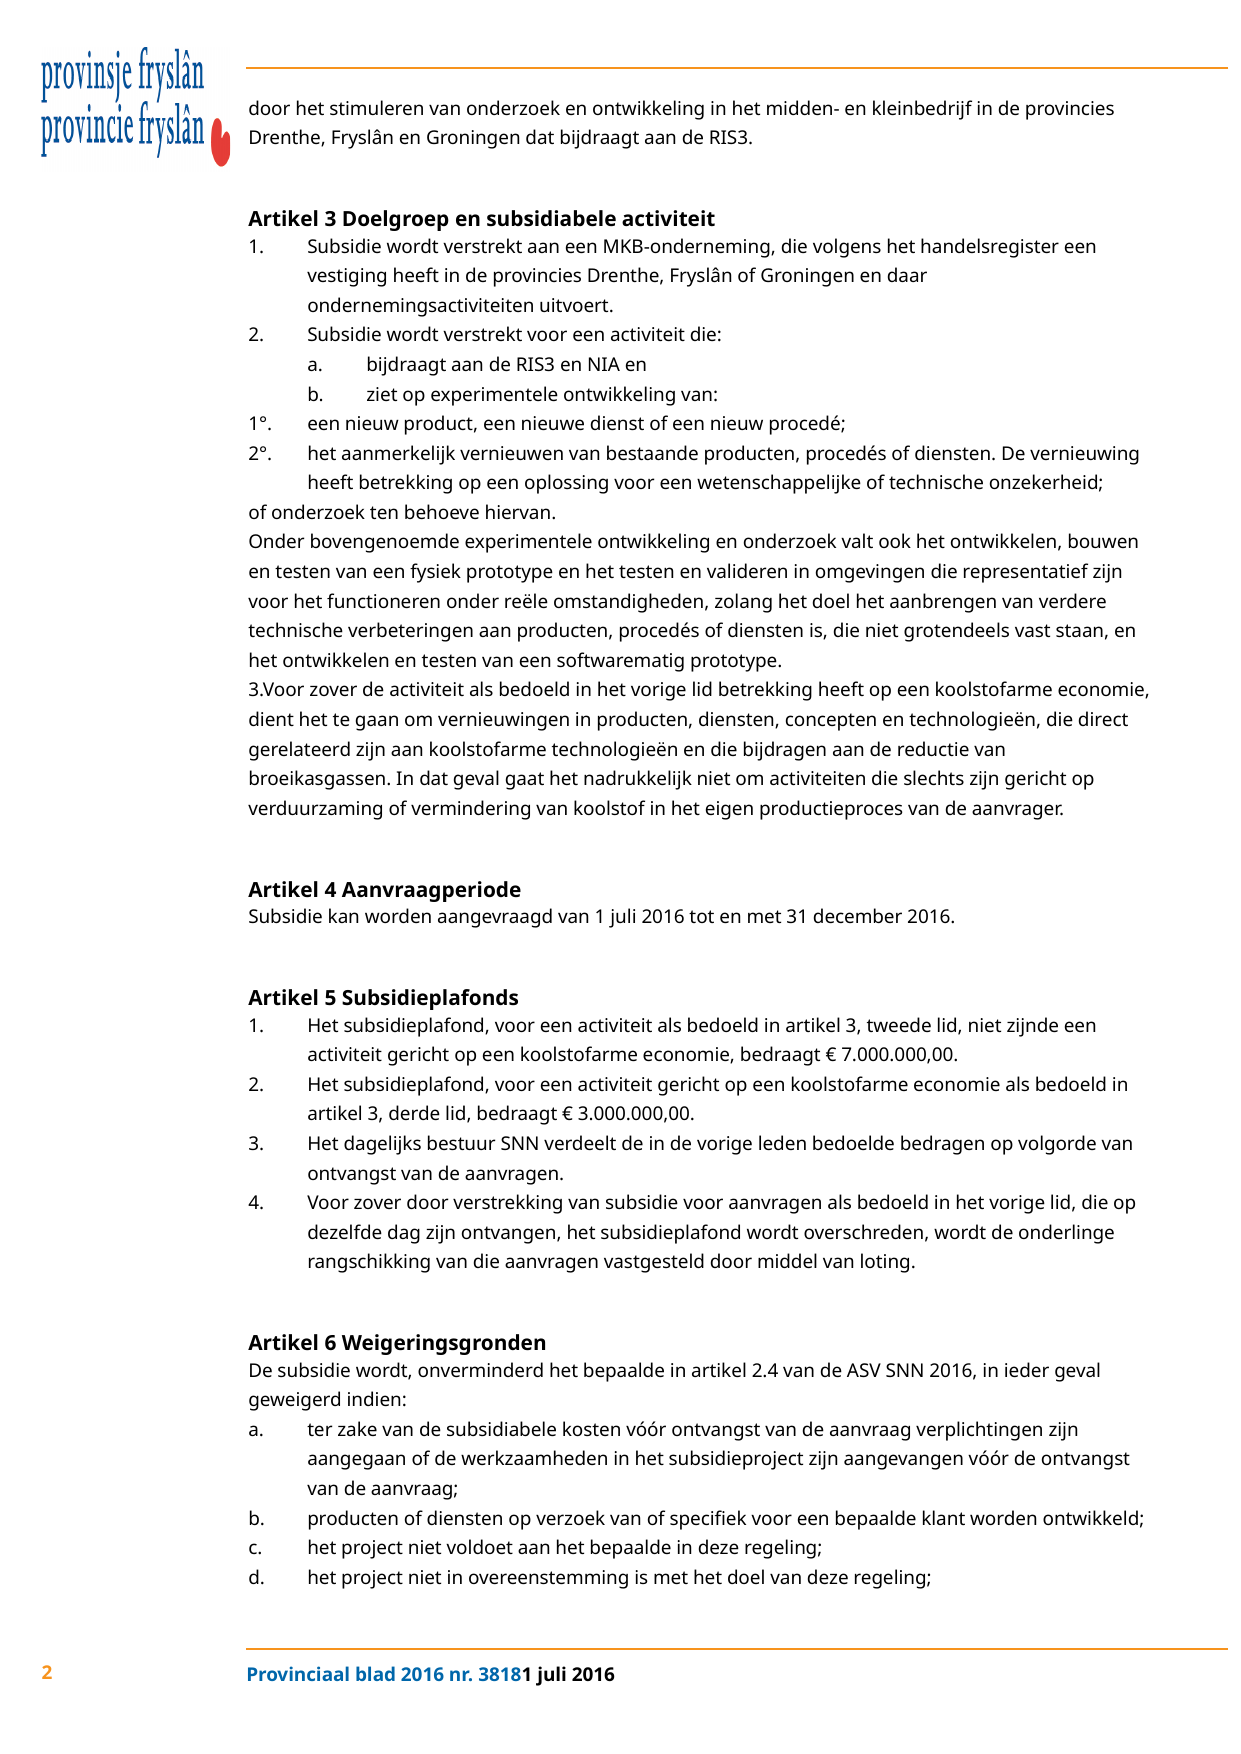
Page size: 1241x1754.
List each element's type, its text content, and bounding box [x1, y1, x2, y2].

list een nieuw product, een nieuwe dienst of een nieuw procedé; [248, 410, 1152, 436]
list Voor zover door verstrekking van subsidie voor aanvragen als bedoeld in het vorige lid, die op dezelfde dag zijn ontvangen, het subsidieplafond wordt overschreden, wordt de onderlinge rangschikking van die aanvragen vastgesteld door middel van loting. [248, 1189, 1152, 1274]
text of onderzoek ten behoeve hiervan. [248, 499, 1152, 525]
text Artikel 6 Weigeringsgronden [248, 1328, 1152, 1357]
picture [41, 47, 231, 172]
text Artikel 4 Aanvraagperiode [248, 875, 1152, 903]
text Artikel 3 Doelgroep en subsidiabele activiteit [248, 204, 1152, 233]
text Artikel 5 Subsidieplafonds [248, 983, 1152, 1012]
list het aanmerkelijk vernieuwen van bestaande producten, procedés of diensten. De vernieuwing heeft betrekking op een oplossing voor een wetenschappelijke of technische onzekerheid; [248, 440, 1152, 495]
list Het subsidieplafond, voor een activiteit als bedoeld in artikel 3, tweede lid, niet zijnde een activiteit gericht op een koolstofarme economie, bedraagt € 7.000.000,00. [248, 1012, 1152, 1067]
list producten of diensten op verzoek van of specifiek voor een bepaalde klant worden ontwikkeld; [248, 1505, 1152, 1531]
text 3.Voor zover de activiteit als bedoeld in het vorige lid betrekking heeft op een koolstofarme economie, dient het te gaan om vernieuwingen in producten, diensten, concepten en technologieën, die direct gerelateerd zijn aan koolstofarme technologieën en die bijdragen aan de reductie van broeikasgassen. In dat geval gaat het nadrukkelijk niet om activiteiten die slechts zijn gericht op verduurzaming of vermindering van koolstof in het eigen productieproces van de aanvrager. [248, 677, 1152, 821]
list bijdraagt aan de RIS3 en NIA en [307, 351, 1152, 377]
list het project niet in overeenstemming is met het doel van deze regeling; [248, 1564, 1152, 1590]
text door het stimuleren van onderzoek en ontwikkeling in het midden- en kleinbedrijf in de provincies Drenthe, Fryslân en Groningen dat bijdraagt aan de RIS3. [248, 95, 1152, 150]
list Subsidie wordt verstrekt aan een MKB-onderneming, die volgens het handelsregister een vestiging heeft in de provincies Drenthe, Fryslân of Groningen en daar ondernemingsactiviteiten uitvoert. [248, 233, 1152, 318]
list Subsidie wordt verstrekt voor een activiteit die: [248, 322, 1152, 347]
text Onder bovengenoemde experimentele ontwikkeling en onderzoek valt ook het ontwikkelen, bouwen en testen van een fysiek prototype en het testen en valideren in omgevingen die representatief zijn voor het functioneren onder reële omstandigheden, zolang het doel het aanbrengen van verdere technische verbeteringen aan producten, procedés of diensten is, die niet grotendeels vast staan, en het ontwikkelen en testen van een softwarematig prototype. [248, 529, 1152, 673]
text De subsidie wordt, onverminderd het bepaalde in artikel 2.4 van de ASV SNN 2016, in ieder geval geweigerd indien: [248, 1357, 1152, 1412]
text Subsidie kan worden aangevraagd van 1 juli 2016 tot en met 31 december 2016. [248, 903, 1152, 929]
list Het dagelijks bestuur SNN verdeelt de in de vorige leden bedoelde bedragen op volgorde van ontvangst van de aanvragen. [248, 1130, 1152, 1185]
list ziet op experimentele ontwikkeling van: [307, 381, 1152, 406]
list ter zake van de subsidiabele kosten vóór ontvangst van de aanvraag verplichtingen zijn aangegaan of de werkzaamheden in het subsidieproject zijn aangevangen vóór de ontvangst van de aanvraag; [248, 1416, 1152, 1501]
list het project niet voldoet aan het bepaalde in deze regeling; [248, 1534, 1152, 1560]
list Het subsidieplafond, voor een activiteit gericht op een koolstofarme economie als bedoeld in artikel 3, derde lid, bedraagt € 3.000.000,00. [248, 1071, 1152, 1126]
